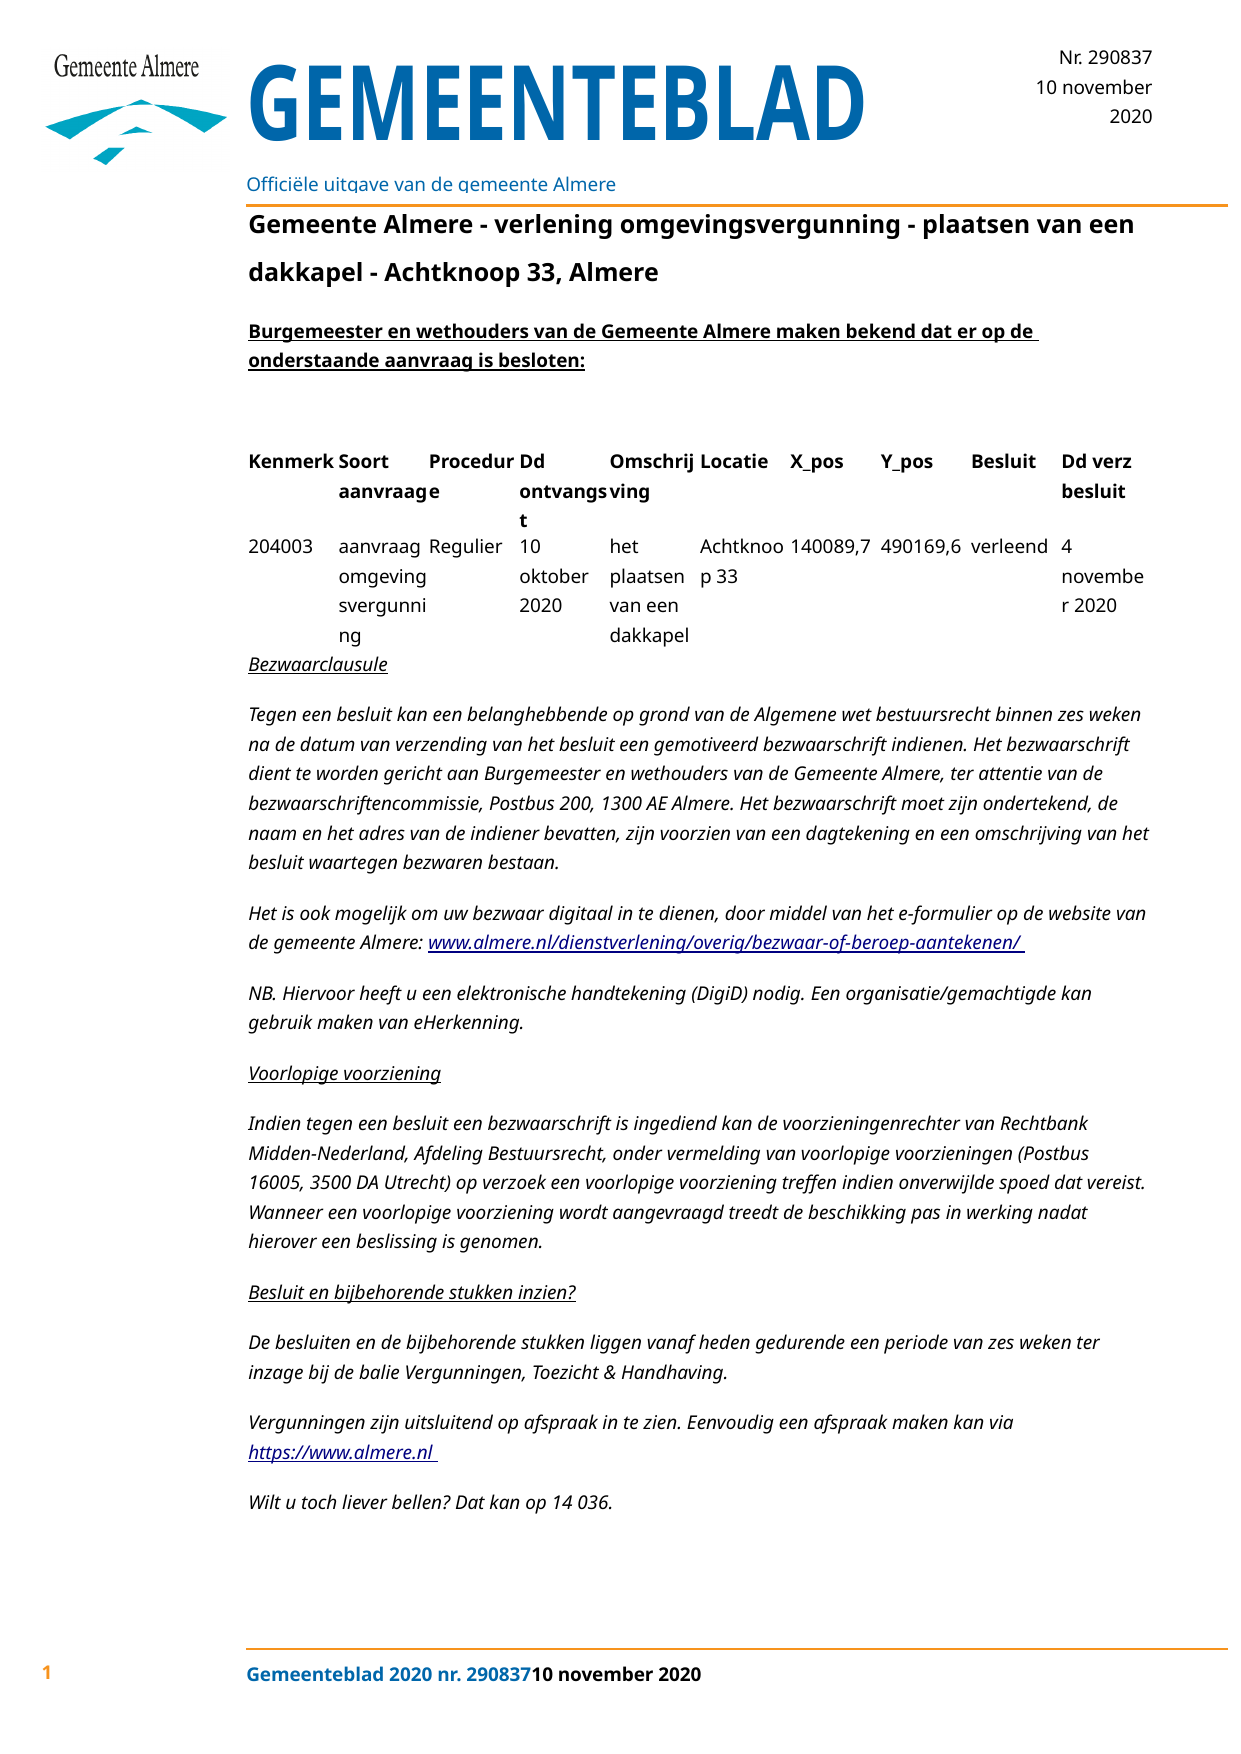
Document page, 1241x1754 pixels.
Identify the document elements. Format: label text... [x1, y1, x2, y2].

table_cell 204003 [248, 533, 338, 648]
text Indien tegen een besluit een bezwaarschrift is ingediend kan de voorzieningenrechter van Rechtbank Midden-Nederland, Afdeling Bestuursrecht, onder vermelding van voorlopige voorzieningen (Postbus 16005, 3500 DA Utrecht) op verzoek een voorlopige voorziening treffen indien onverwijlde spoed dat vereist. Wanneer een voorlopige voorziening wordt aangevraagd treedt de beschikking pas in werking nadat hierover een beslissing is genomen. [248, 1110, 1152, 1254]
text Wilt u toch liever bellen? Dat kan op 14 036. [248, 1489, 1152, 1515]
table_cell het plaatsen van een dakkapel [609, 533, 700, 648]
text De besluiten en de bijbehorende stukken liggen vanaf heden gedurende een periode van zes weken ter inzage bij de balie Vergunningen, Toezicht & Handhaving. [248, 1329, 1152, 1385]
table_cell Regulier [429, 533, 519, 648]
table_header Soort aanvraag [338, 449, 429, 533]
table_cell verleend [971, 533, 1061, 648]
text Besluit en bijbehorende stukken inzien? [248, 1279, 1152, 1305]
text Tegen een besluit kan een belanghebbende op grond van de Algemene wet bestuursrecht binnen zes weken na de datum van verzending van het besluit een gemotiveerd bezwaarschrift indienen. Het bezwaarschrift dient te worden gericht aan Burgemeester en wethouders van de Gemeente Almere, ter attentie van de bezwaarschriftencommissie, Postbus 200, 1300 AE Almere. Het bezwaarschrift moet zijn ondertekend, de naam en het adres van de indiener bevatten, zijn voorzien van een dagtekening en een omschrijving van het besluit waartegen bezwaren bestaan. [248, 701, 1152, 875]
text Burgemeester en wethouders van de Gemeente Almere maken bekend dat er op de onderstaande aanvraag is besloten: [248, 318, 1152, 373]
table_cell 10 oktober 2020 [519, 533, 609, 648]
table_header Locatie [700, 449, 790, 533]
table_header Y_pos [881, 449, 971, 533]
picture [41, 47, 231, 172]
table_cell aanvraag omgevingsvergunning [338, 533, 429, 648]
text Voorlopige voorziening [248, 1060, 1152, 1086]
text Gemeente Almere - verlening omgevingsvergunning - plaatsen van een dakkapel - Achtknoop 33, Almere [248, 207, 1152, 288]
table_cell 490169,6 [881, 533, 971, 648]
table_header Omschrijving [609, 449, 700, 533]
table_header X_pos [790, 449, 881, 533]
text Vergunningen zijn uitsluitend op afspraak in te zien. Eenvoudig een afspraak maken kan via https://www.almere.nl [248, 1409, 1152, 1465]
table_cell 140089,7 [790, 533, 881, 648]
text Bezwaarclausule [248, 651, 1152, 677]
table_header Besluit [971, 449, 1061, 533]
text Het is ook mogelijk om uw bezwaar digitaal in te dienen, door middel van het e-formulier op de website van de gemeente Almere: www.almere.nl/dienstverlening/overig/bezwaar-of-beroep-aantekenen/ [248, 900, 1152, 955]
table_header Dd verz besluit [1061, 449, 1152, 533]
table_header Procedure [429, 449, 519, 533]
table_header Kenmerk [248, 449, 338, 533]
table_cell 4 november 2020 [1061, 533, 1152, 648]
table_cell Achtknoop 33 [700, 533, 790, 648]
text NB. Hiervoor heeft u een elektronische handtekening (DigiD) nodig. Een organisatie/gemachtigde kan gebruik maken van eHerkenning. [248, 980, 1152, 1035]
table_header Dd ontvangst [519, 449, 609, 533]
